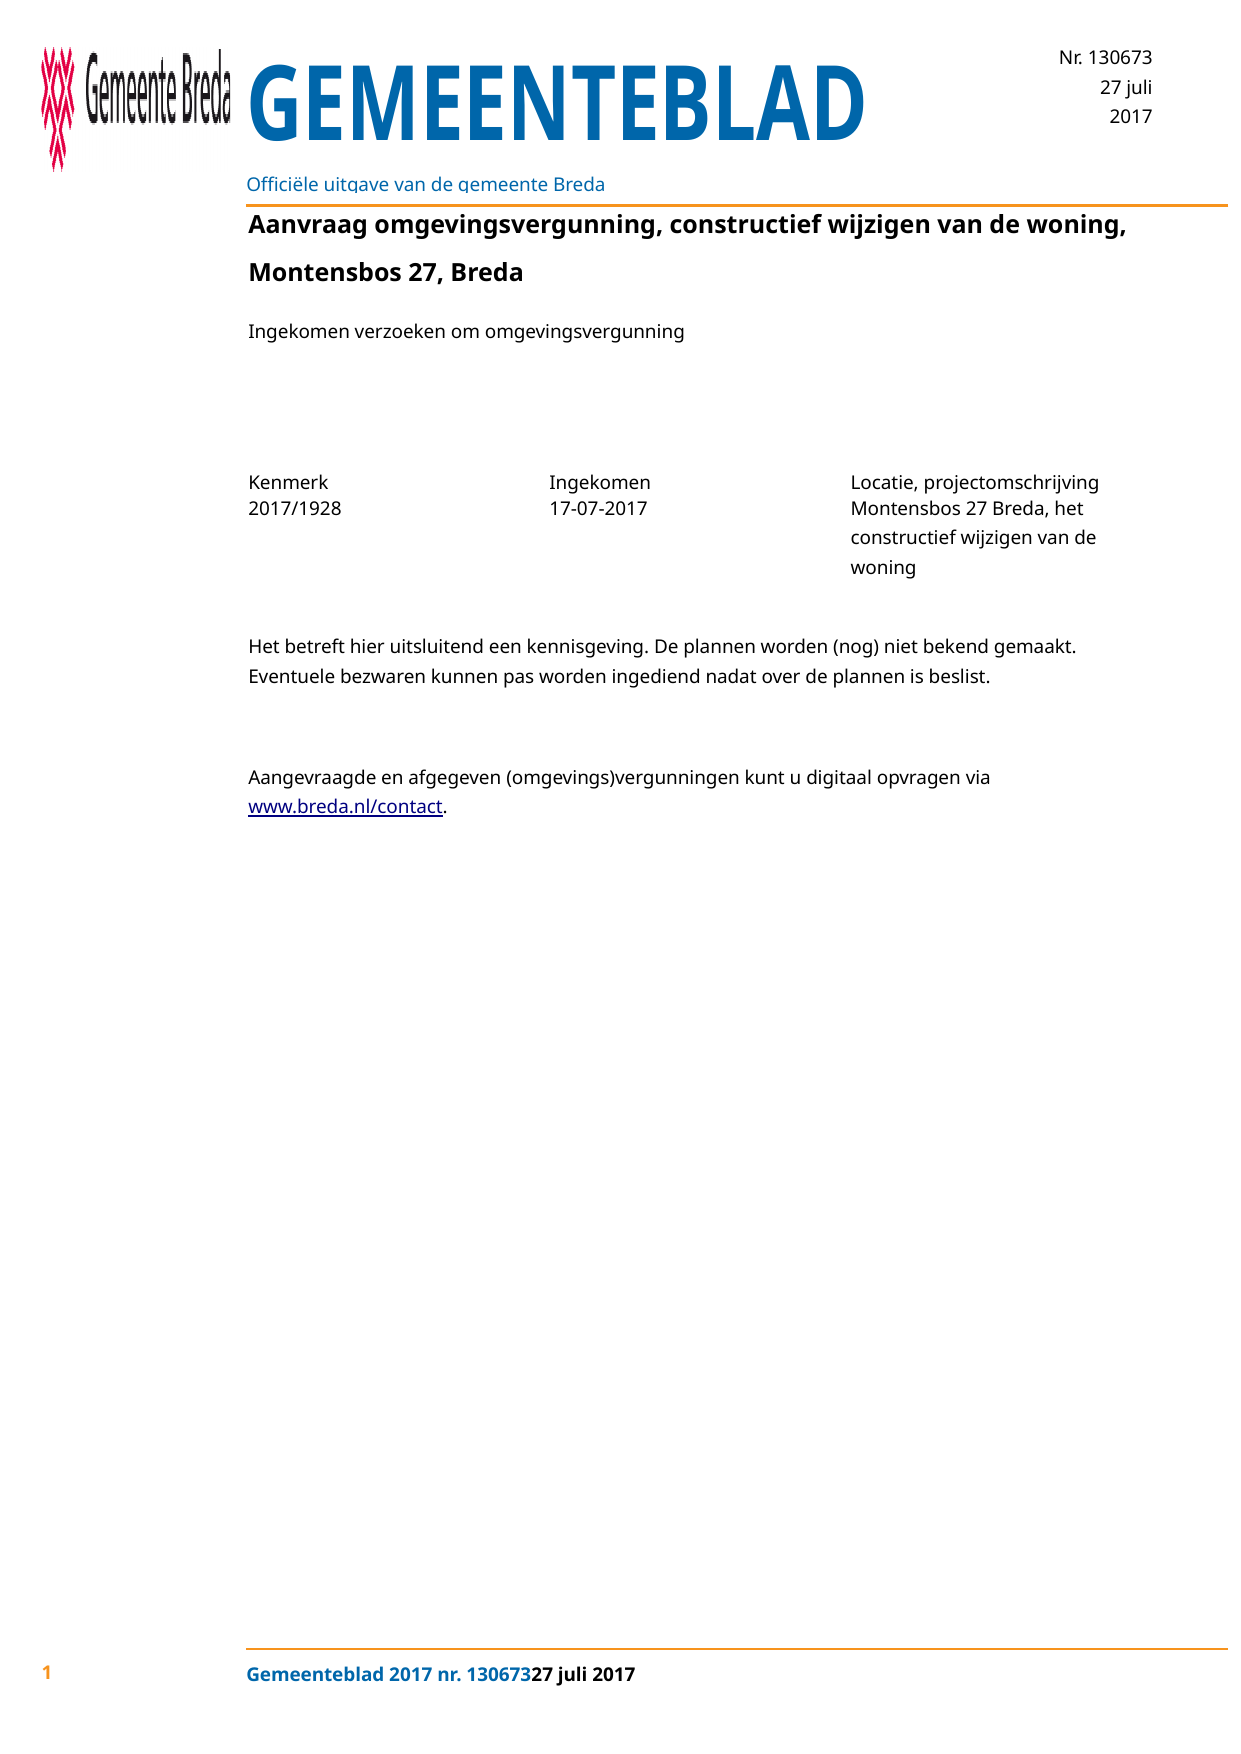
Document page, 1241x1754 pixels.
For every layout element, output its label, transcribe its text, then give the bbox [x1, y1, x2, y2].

picture [41, 47, 231, 172]
table_cell 17-07-2017 [549, 495, 850, 580]
text Aangevraagde en afgegeven (omgevings)vergunningen kunt u digitaal opvragen via www.breda.nl/contact. [248, 764, 1152, 819]
table_cell Montensbos 27 Breda, het constructief wijzigen van de woning [850, 495, 1152, 580]
table_header Ingekomen [549, 469, 850, 495]
text Ingekomen verzoeken om omgevingsvergunning [248, 318, 1152, 344]
table_header Locatie, projectomschrijving [850, 469, 1152, 495]
table_header Kenmerk [248, 469, 549, 495]
table_cell 2017/1928 [248, 495, 549, 580]
text Het betreft hier uitsluitend een kennisgeving. De plannen worden (nog) niet bekend gemaakt. Eventuele bezwaren kunnen pas worden ingediend nadat over de plannen is beslist. [248, 633, 1152, 689]
text Aanvraag omgevingsvergunning, constructief wijzigen van de woning, Montensbos 27, Breda [248, 207, 1152, 288]
